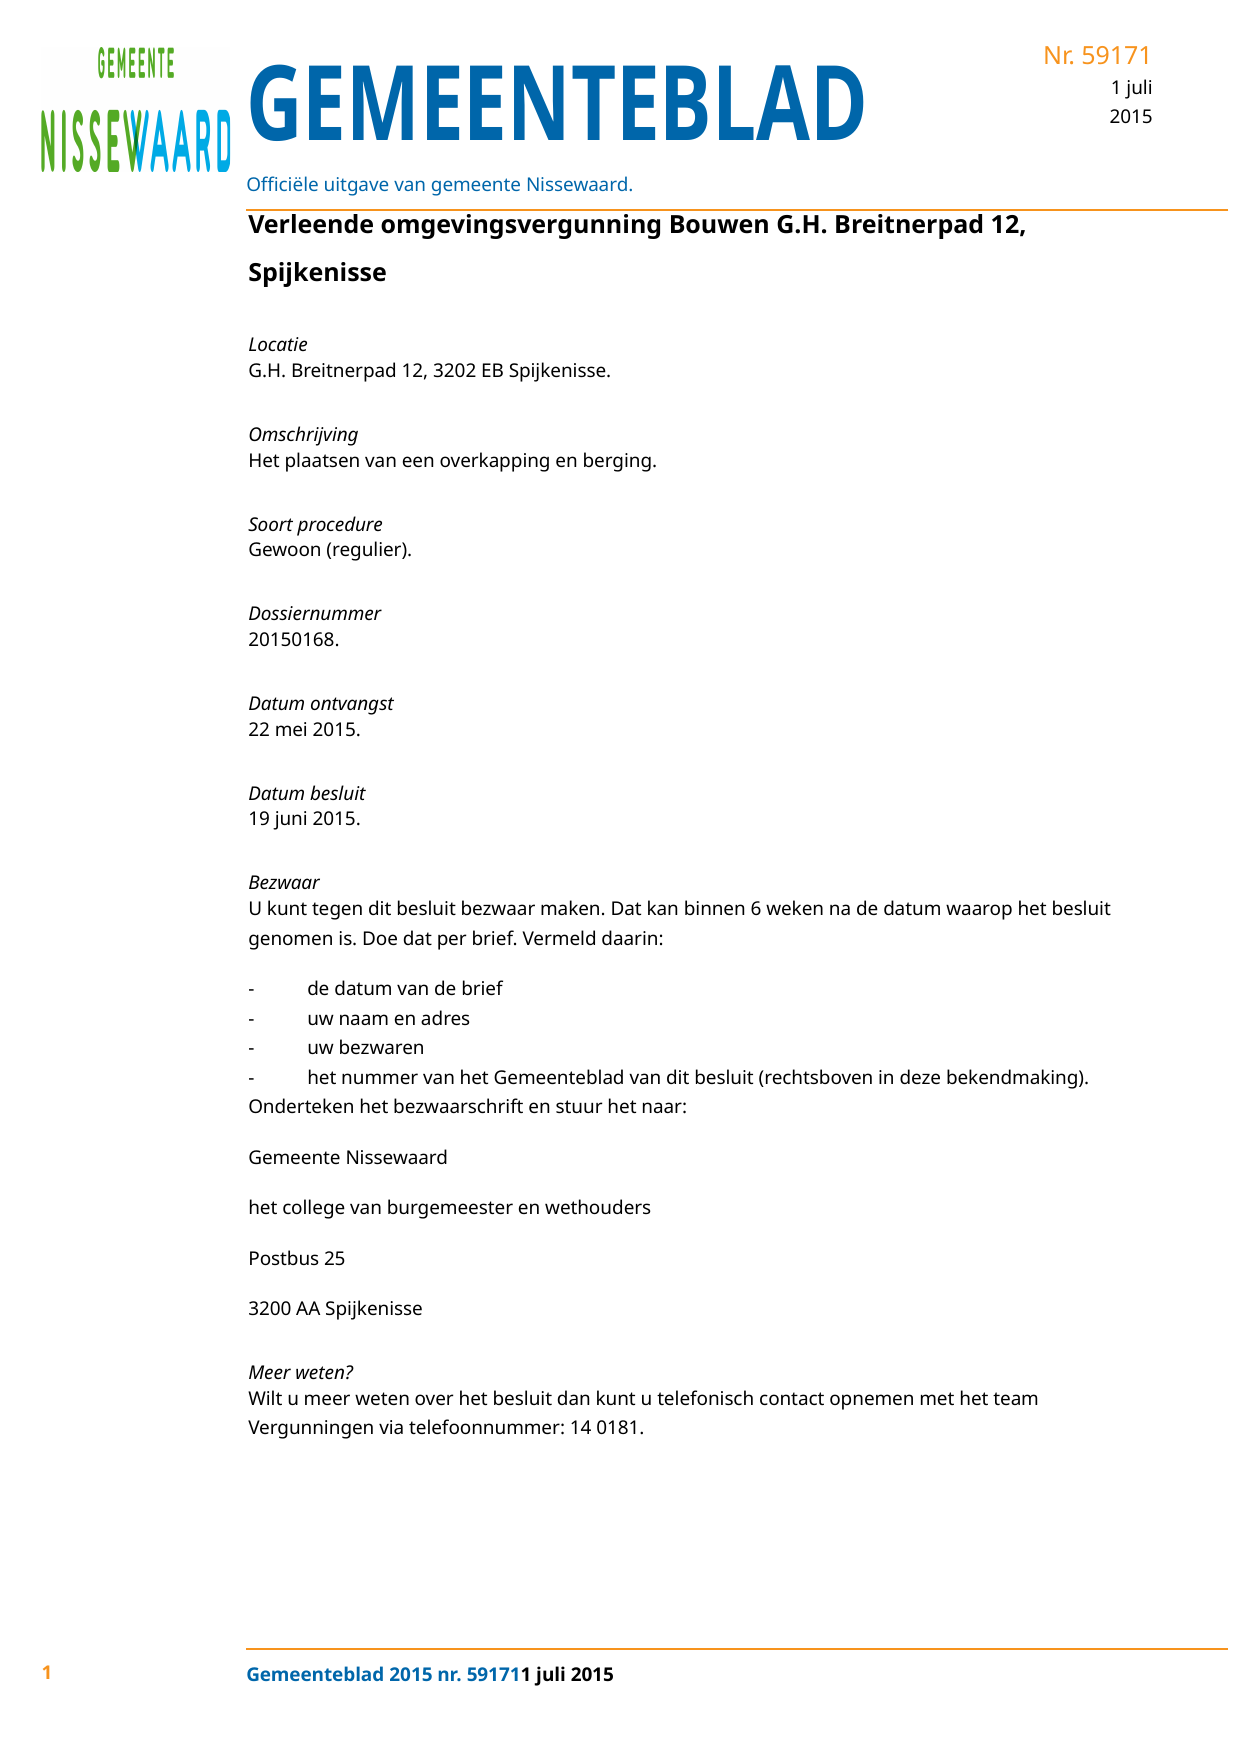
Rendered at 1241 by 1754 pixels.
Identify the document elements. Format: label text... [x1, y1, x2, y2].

list uw bezwaren [248, 1034, 1152, 1060]
text 3200 AA Spijkenisse [248, 1295, 1152, 1321]
text Verleende omgevingsvergunning Bouwen G.H. Breitnerpad 12, Spijkenisse [248, 211, 1152, 288]
text Locatie [248, 331, 1152, 357]
text Bezwaar [248, 869, 1152, 895]
text Meer weten? [248, 1359, 1152, 1385]
text het college van burgemeester en wethouders [248, 1194, 1152, 1220]
list het nummer van het Gemeenteblad van dit besluit (rechtsboven in deze bekendmaking). [248, 1064, 1152, 1090]
text Het plaatsen van een overkapping en berging. [248, 447, 1152, 473]
text Gewoon (regulier). [248, 537, 1152, 562]
text Onderteken het bezwaarschrift en stuur het naar: [248, 1094, 1152, 1119]
text Wilt u meer weten over het besluit dan kunt u telefonisch contact opnemen met het team Vergunningen via telefoonnummer: 14 0181. [248, 1385, 1152, 1440]
picture [201, 122, 206, 138]
text Postbus 25 [248, 1245, 1152, 1271]
list de datum van de brief [248, 975, 1152, 1001]
picture [176, 157, 187, 172]
picture [154, 157, 165, 172]
list uw naam en adres [248, 1005, 1152, 1031]
text Datum besluit [248, 780, 1152, 806]
text Omschrijving [248, 421, 1152, 447]
picture [41, 47, 231, 172]
text Gemeente Nissewaard [248, 1144, 1152, 1170]
picture [222, 122, 227, 160]
text Dossiernummer [248, 601, 1152, 626]
text U kunt tegen dit besluit bezwaar maken. Dat kan binnen 6 weken na de datum waarop het besluit genomen is. Doe dat per brief. Vermeld daarin: [248, 895, 1152, 951]
picture [200, 151, 206, 172]
text Datum ontvangst [248, 690, 1152, 716]
text 19 juni 2015. [248, 806, 1152, 831]
text Soort procedure [248, 511, 1152, 537]
text G.H. Breitnerpad 12, 3202 EB Spijkenisse. [248, 357, 1152, 383]
text 20150168. [248, 626, 1152, 652]
text 22 mei 2015. [248, 716, 1152, 742]
